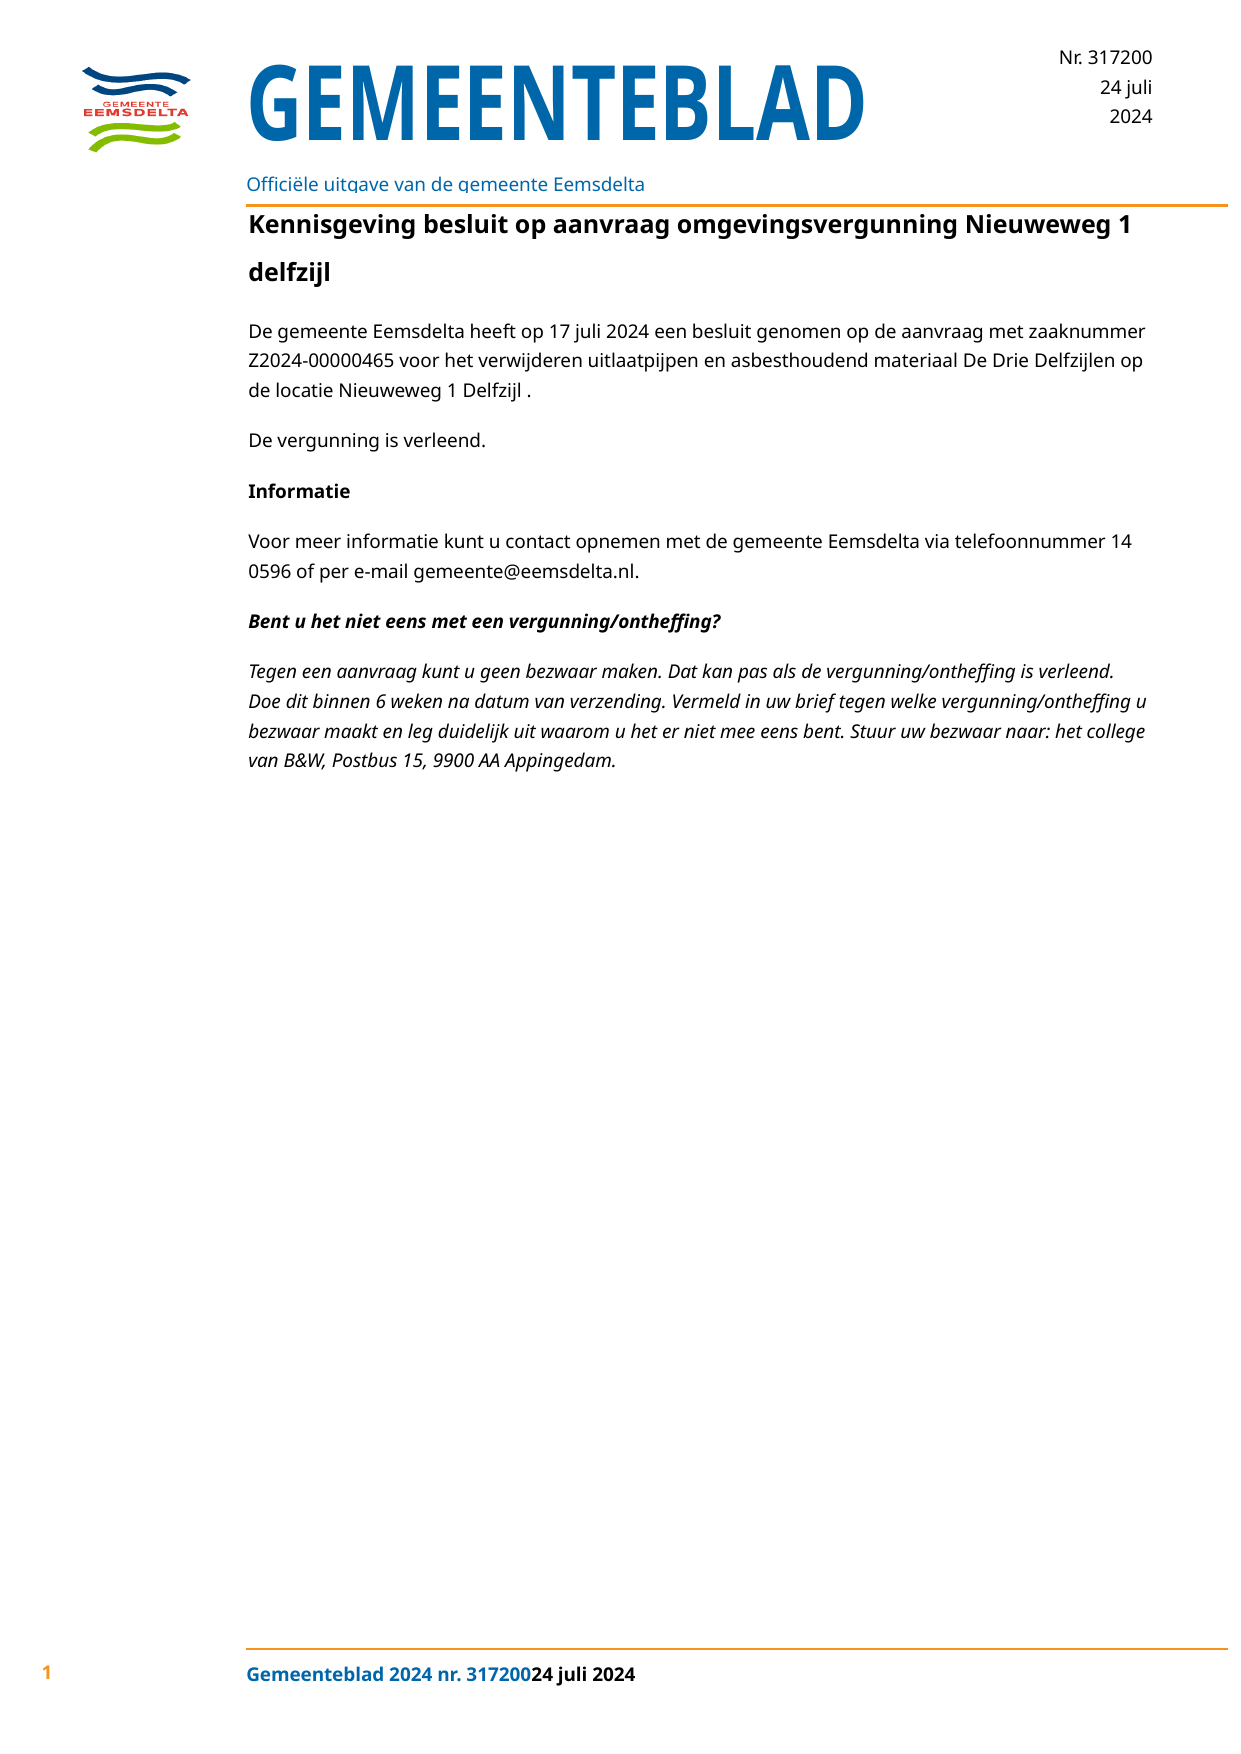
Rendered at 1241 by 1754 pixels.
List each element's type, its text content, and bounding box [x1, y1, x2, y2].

picture [41, 47, 231, 172]
text Informatie [248, 478, 1152, 504]
text Voor meer informatie kunt u contact opnemen met de gemeente Eemsdelta via telefoonnummer 14 0596 of per e-mail gemeente@eemsdelta.nl. [248, 528, 1152, 584]
text Tegen een aanvraag kunt u geen bezwaar maken. Dat kan pas als de vergunning/ontheffing is verleend. Doe dit binnen 6 weken na datum van verzending. Vermeld in uw brief tegen welke vergunning/ontheffing u bezwaar maakt en leg duidelijk uit waarom u het er niet mee eens bent. Stuur uw bezwaar naar: het college van B&W, Postbus 15, 9900 AA Appingedam. [248, 659, 1152, 773]
text De vergunning is verleend. [248, 427, 1152, 453]
text Kennisgeving besluit op aanvraag omgevingsvergunning Nieuweweg 1 delfzijl [248, 207, 1152, 288]
text De gemeente Eemsdelta heeft op 17 juli 2024 een besluit genomen op de aanvraag met zaaknummer Z2024-00000465 voor het verwijderen uitlaatpijpen en asbesthoudend materiaal De Drie Delfzijlen op de locatie Nieuweweg 1 Delfzijl . [248, 318, 1152, 403]
text Bent u het niet eens met een vergunning/ontheffing? [248, 608, 1152, 634]
